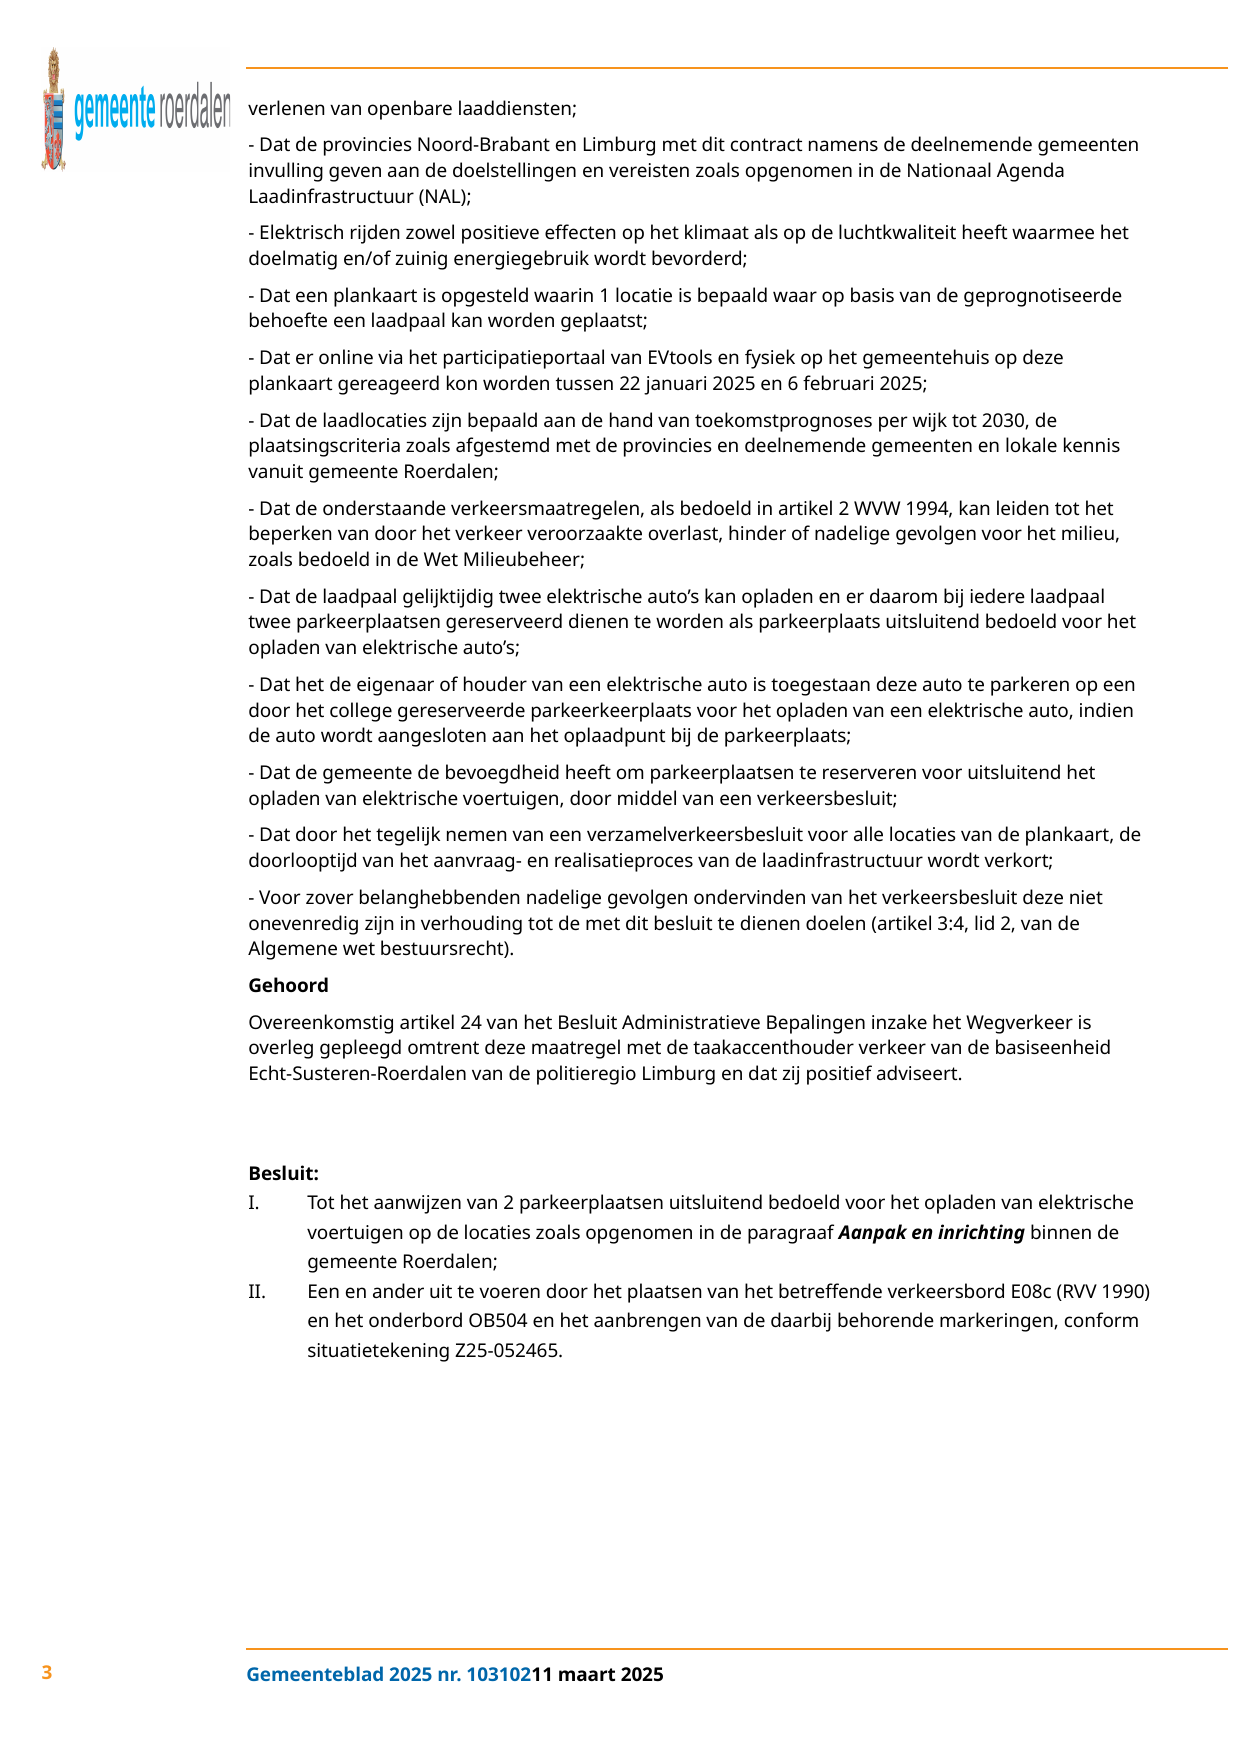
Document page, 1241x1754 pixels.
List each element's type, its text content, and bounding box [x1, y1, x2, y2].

text - Dat de gemeente de bevoegdheid heeft om parkeerplaatsen te reserveren voor uitsluitend het opladen van elektrische voertuigen, door middel van een verkeersbesluit; [248, 759, 1152, 811]
text - Dat een plankaart is opgesteld waarin 1 locatie is bepaald waar op basis van de geprognotiseerde behoefte een laadpaal kan worden geplaatst; [248, 282, 1152, 333]
text - Dat de laadpaal gelijktijdig twee elektrische auto’s kan opladen en er daarom bij iedere laadpaal twee parkeerplaatsen gereserveerd dienen te worden als parkeerplaats uitsluitend bedoeld voor het opladen van elektrische auto’s; [248, 583, 1152, 660]
text Gehoord [248, 972, 1152, 998]
text Overeenkomstig artikel 24 van het Besluit Administratieve Bepalingen inzake het Wegverkeer is overleg gepleegd omtrent deze maatregel met de taakaccenthouder verkeer van de basiseenheid Echt-Susteren-Roerdalen van de politieregio Limburg en dat zij positief adviseert. [248, 1009, 1152, 1086]
text - Dat de laadlocaties zijn bepaald aan de hand van toekomstprognoses per wijk tot 2030, de plaatsingscriteria zoals afgestemd met de provincies en deelnemende gemeenten en lokale kennis vanuit gemeente Roerdalen; [248, 407, 1152, 484]
text Besluit: [248, 1160, 1152, 1185]
text - Dat er online via het participatieportaal van EVtools en fysiek op het gemeentehuis op deze plankaart gereageerd kon worden tussen 22 januari 2025 en 6 februari 2025; [248, 344, 1152, 396]
list Tot het aanwijzen van 2 parkeerplaatsen uitsluitend bedoeld voor het opladen van elektrische voertuigen op de locaties zoals opgenomen in de paragraaf Aanpak en inrichting binnen de gemeente Roerdalen; [248, 1189, 1152, 1274]
list Een en ander uit te voeren door het plaatsen van het betreffende verkeersbord E08c (RVV 1990) en het onderbord OB504 en het aanbrengen van de daarbij behorende markeringen, conform situatietekening Z25-052465. [248, 1278, 1152, 1363]
picture [41, 47, 231, 172]
text - Elektrisch rijden zowel positieve effecten op het klimaat als op de luchtkwaliteit heeft waarmee het doelmatig en/of zuinig energiegebruik wordt bevorderd; [248, 219, 1152, 271]
text verlenen van openbare laaddiensten; [248, 95, 1152, 121]
text - Dat het de eigenaar of houder van een elektrische auto is toegestaan deze auto te parkeren op een door het college gereserveerde parkeerkeerplaats voor het opladen van een elektrische auto, indien de auto wordt aangesloten aan het oplaadpunt bij de parkeerplaats; [248, 671, 1152, 748]
text - Dat door het tegelijk nemen van een verzamelverkeersbesluit voor alle locaties van de plankaart, de doorlooptijd van het aanvraag- en realisatieproces van de laadinfrastructuur wordt verkort; [248, 822, 1152, 873]
text - Voor zover belanghebbenden nadelige gevolgen ondervinden van het verkeersbesluit deze niet onevenredig zijn in verhouding tot de met dit besluit te dienen doelen (artikel 3:4, lid 2, van de Algemene wet bestuursrecht). [248, 884, 1152, 961]
text - Dat de onderstaande verkeersmaatregelen, als bedoeld in artikel 2 WVW 1994, kan leiden tot het beperken van door het verkeer veroorzaakte overlast, hinder of nadelige gevolgen voor het milieu, zoals bedoeld in de Wet Milieubeheer; [248, 495, 1152, 572]
text - Dat de provincies Noord-Brabant en Limburg met dit contract namens de deelnemende gemeenten invulling geven aan de doelstellingen en vereisten zoals opgenomen in de Nationaal Agenda Laadinfrastructuur (NAL); [248, 131, 1152, 209]
